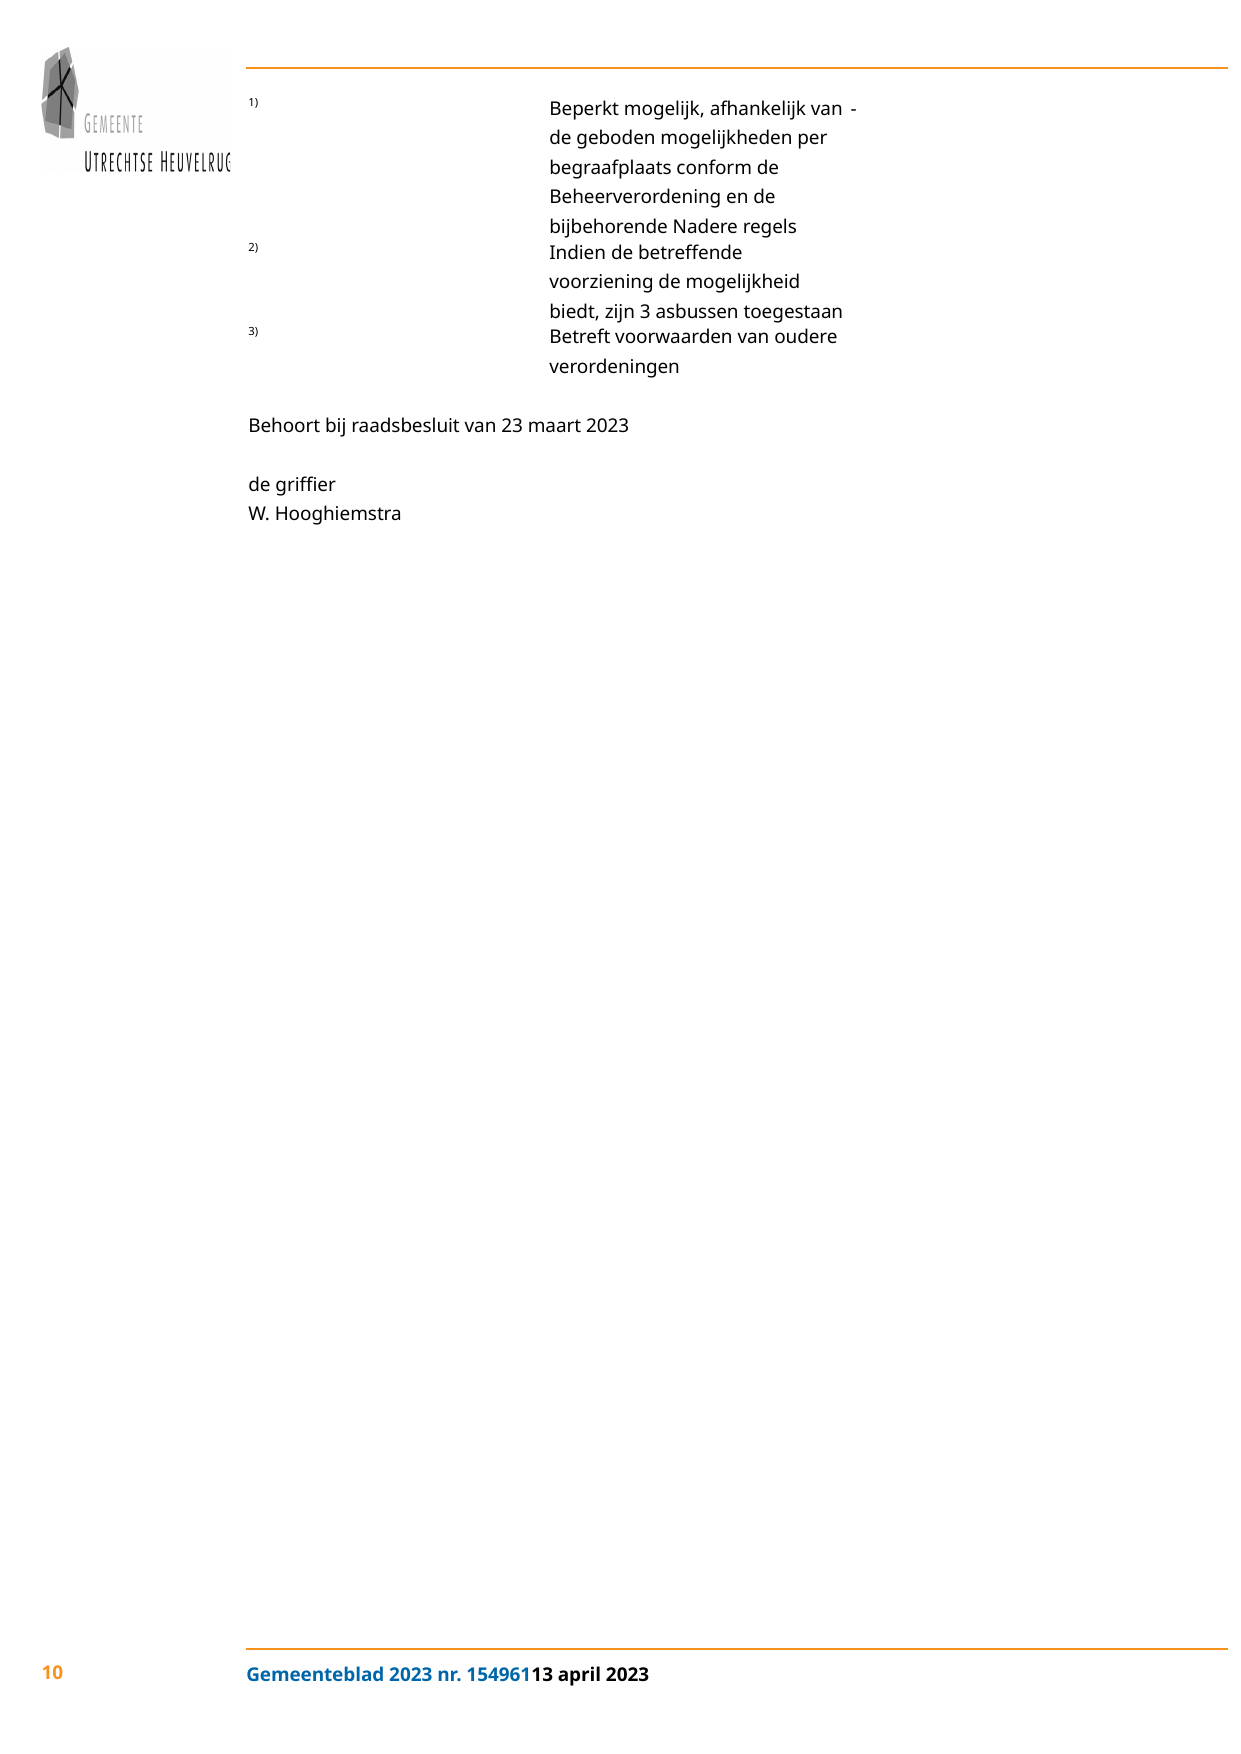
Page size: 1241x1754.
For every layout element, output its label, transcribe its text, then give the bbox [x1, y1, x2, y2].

table_cell - [850, 95, 1152, 239]
table_cell Betreft voorwaarden van oudere verordeningen [549, 324, 850, 379]
table_cell 3) [248, 324, 549, 379]
table_cell [850, 324, 1152, 379]
table_cell [850, 239, 1152, 324]
table_cell Indien de betreffende voorziening de mogelijkheid biedt, zijn 3 asbussen toegestaan [549, 239, 850, 324]
text de griffier [248, 471, 1152, 497]
picture [41, 47, 231, 172]
text W. Hooghiemstra [248, 501, 1152, 526]
text Behoort bij raadsbesluit van 23 maart 2023 [248, 412, 1152, 438]
table_cell Beperkt mogelijk, afhankelijk van de geboden mogelijkheden per begraafplaats conform de Beheerverordening en de bijbehorende Nadere regels [549, 95, 850, 239]
table_cell 2) [248, 239, 549, 324]
table_cell 1) [248, 95, 549, 239]
